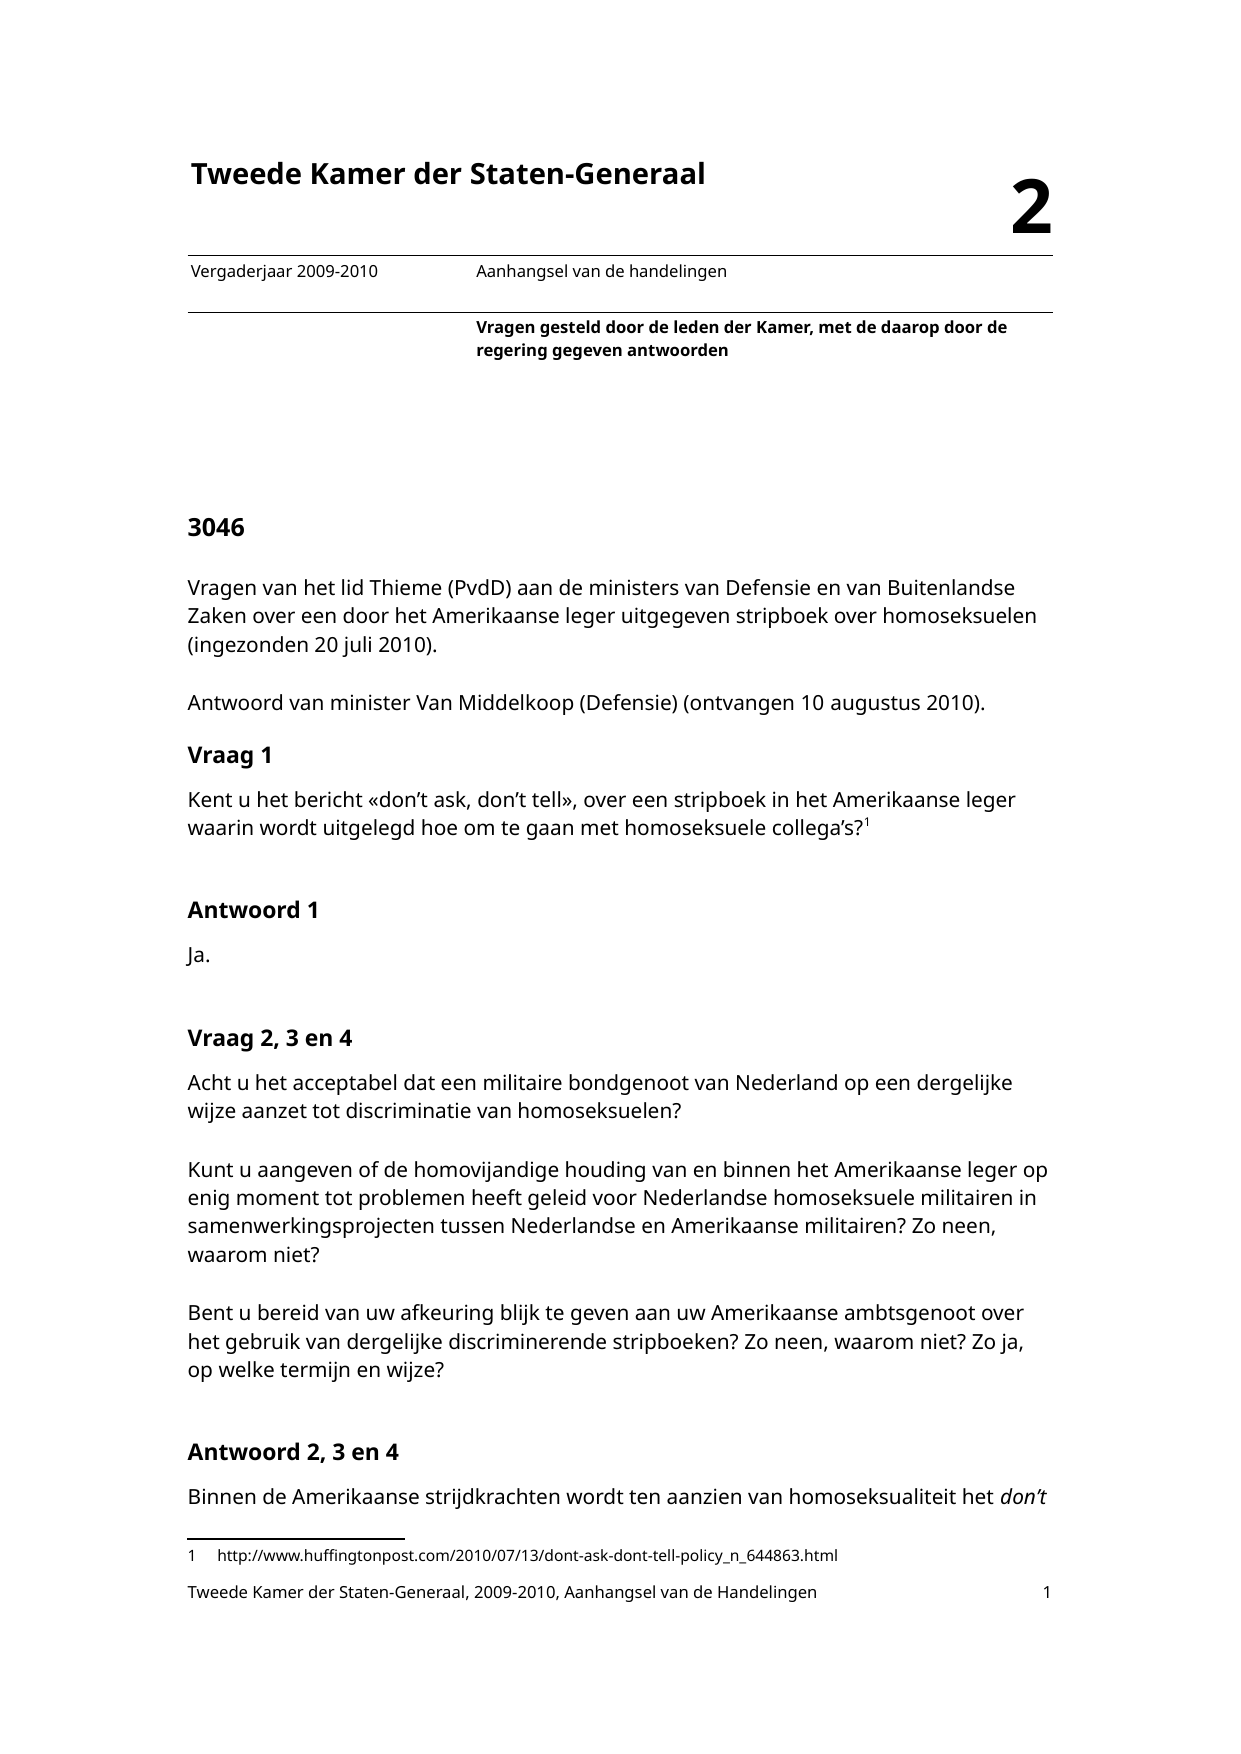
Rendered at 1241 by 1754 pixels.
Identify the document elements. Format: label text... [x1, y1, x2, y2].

text Ja. [187, 941, 1053, 969]
text Kent u het bericht «don’t ask, don’t tell», over een stripboek in het Amerikaanse leger waarin wordt uitgelegd hoe om te gaan met homoseksuele collega’s? [187, 785, 1053, 842]
text 3046 [187, 509, 1053, 543]
table_header Tweede Kamer der Staten-Generaal [188, 150, 879, 255]
text Acht u het acceptabel dat een militaire bondgenoot van Nederland op een dergelijke wijze aanzet tot discriminatie van homoseksuelen? [187, 1068, 1053, 1125]
text Bent u bereid van uw afkeuring blijk te geven aan uw Amerikaanse ambtsgenoot over het gebruik van dergelijke discriminerende stripboeken? Zo neen, waarom niet? Zo ja, op welke termijn en wijze? [187, 1298, 1053, 1384]
table_header 2 [880, 150, 1053, 255]
table_cell [188, 313, 473, 361]
subtitle Vraag 2, 3 en 4 [187, 1022, 1053, 1053]
text Binnen de Amerikaanse strijdkrachten wordt ten aanzien van homoseksualiteit het don’t [187, 1482, 1053, 1511]
text Vragen van het lid Thieme (PvdD) aan de ministers van Defensie en van Buitenlandse Zaken over een door het Amerikaanse leger uitgegeven stripboek over homoseksuelen (ingezonden 20 juli 2010). [187, 573, 1053, 658]
table_cell Aanhangsel van de handelingen [473, 256, 1053, 312]
text Antwoord van minister Van Middelkoop (Defensie) (ontvangen 10 augustus 2010). [187, 688, 1053, 716]
text http://www.huffingtonpost.com/2010/07/13/dont-ask-dont-tell-policy_n_644863.html [187, 1538, 1053, 1566]
text Kunt u aangeven of de homovijandige houding van en binnen het Amerikaanse leger op enig moment tot problemen heeft geleid voor Nederlandse homoseksuele militairen in samenwerkingsprojecten tussen Nederlandse en Amerikaanse militairen? Zo neen, waarom niet? [187, 1155, 1053, 1268]
table_cell Vragen gesteld door de leden der Kamer, met de daarop door de regering gegeven antwoorden [473, 313, 1053, 361]
subtitle Vraag 1 [187, 739, 1053, 770]
table_cell Vergaderjaar 2009-2010 [188, 256, 473, 312]
subtitle Antwoord 1 [187, 894, 1053, 926]
subtitle Antwoord 2, 3 en 4 [187, 1436, 1053, 1467]
